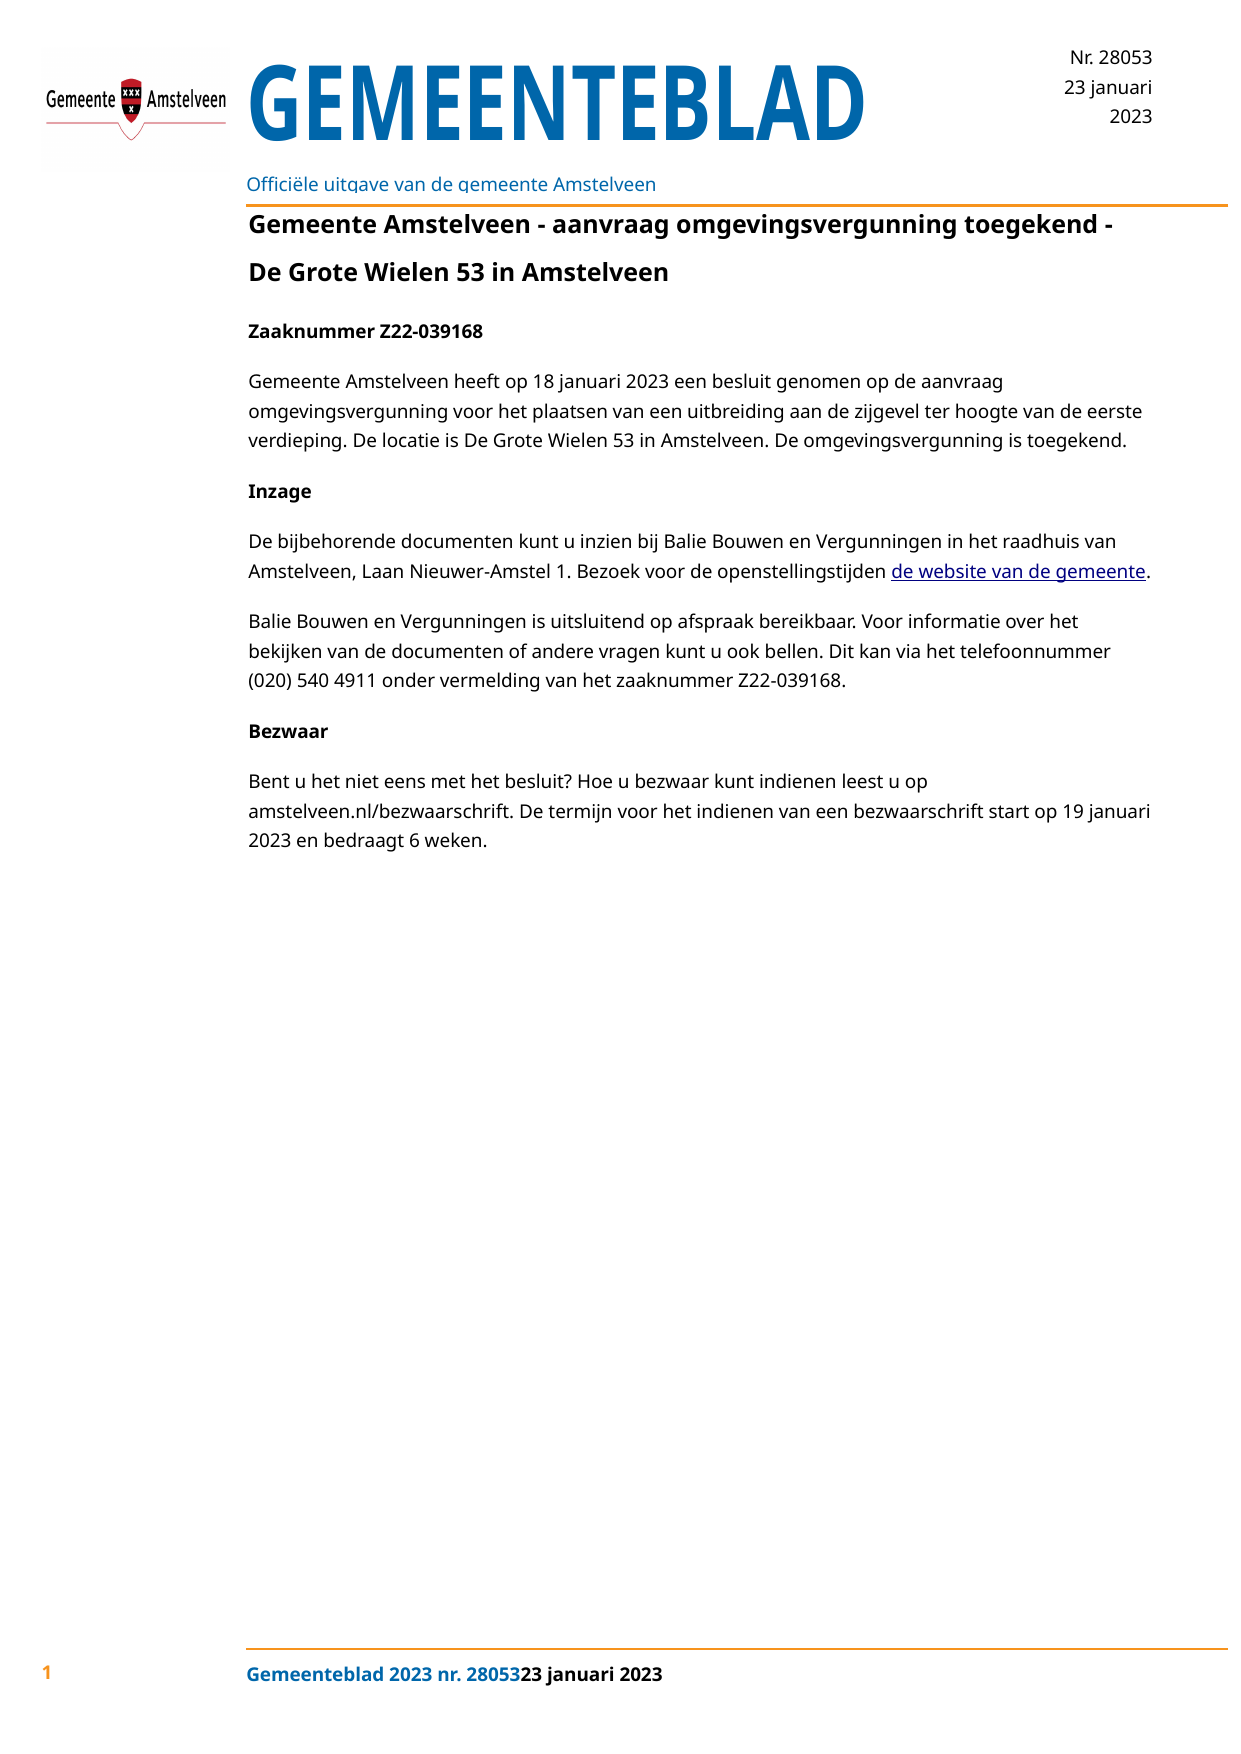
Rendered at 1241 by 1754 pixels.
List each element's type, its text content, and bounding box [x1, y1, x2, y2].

text Inzage [248, 478, 1152, 504]
text Bezwaar [248, 718, 1152, 744]
text Gemeente Amstelveen heeft op 18 januari 2023 een besluit genomen op de aanvraag omgevingsvergunning voor het plaatsen van een uitbreiding aan de zijgevel ter hoogte van de eerste verdieping. De locatie is De Grote Wielen 53 in Amstelveen. De omgevingsvergunning is toegekend. [248, 368, 1152, 453]
text Zaaknummer Z22-039168 [248, 318, 1152, 344]
text Balie Bouwen en Vergunningen is uitsluitend op afspraak bereikbaar. Voor informatie over het bekijken van de documenten of andere vragen kunt u ook bellen. Dit kan via het telefoonnummer (020) 540 4911 onder vermelding van het zaaknummer Z22-039168. [248, 608, 1152, 693]
text De bijbehorende documenten kunt u inzien bij Balie Bouwen en Vergunningen in het raadhuis van Amstelveen, Laan Nieuwer-Amstel 1. Bezoek voor de openstellingstijden de website van de gemeente. [248, 528, 1152, 584]
text Bent u het niet eens met het besluit? Hoe u bezwaar kunt indienen leest u op amstelveen.nl/bezwaarschrift. De termijn voor het indienen van een bezwaarschrift start op 19 januari 2023 en bedraagt 6 weken. [248, 768, 1152, 853]
text Gemeente Amstelveen - aanvraag omgevingsvergunning toegekend - De Grote Wielen 53 in Amstelveen [248, 207, 1152, 288]
picture [41, 47, 231, 172]
